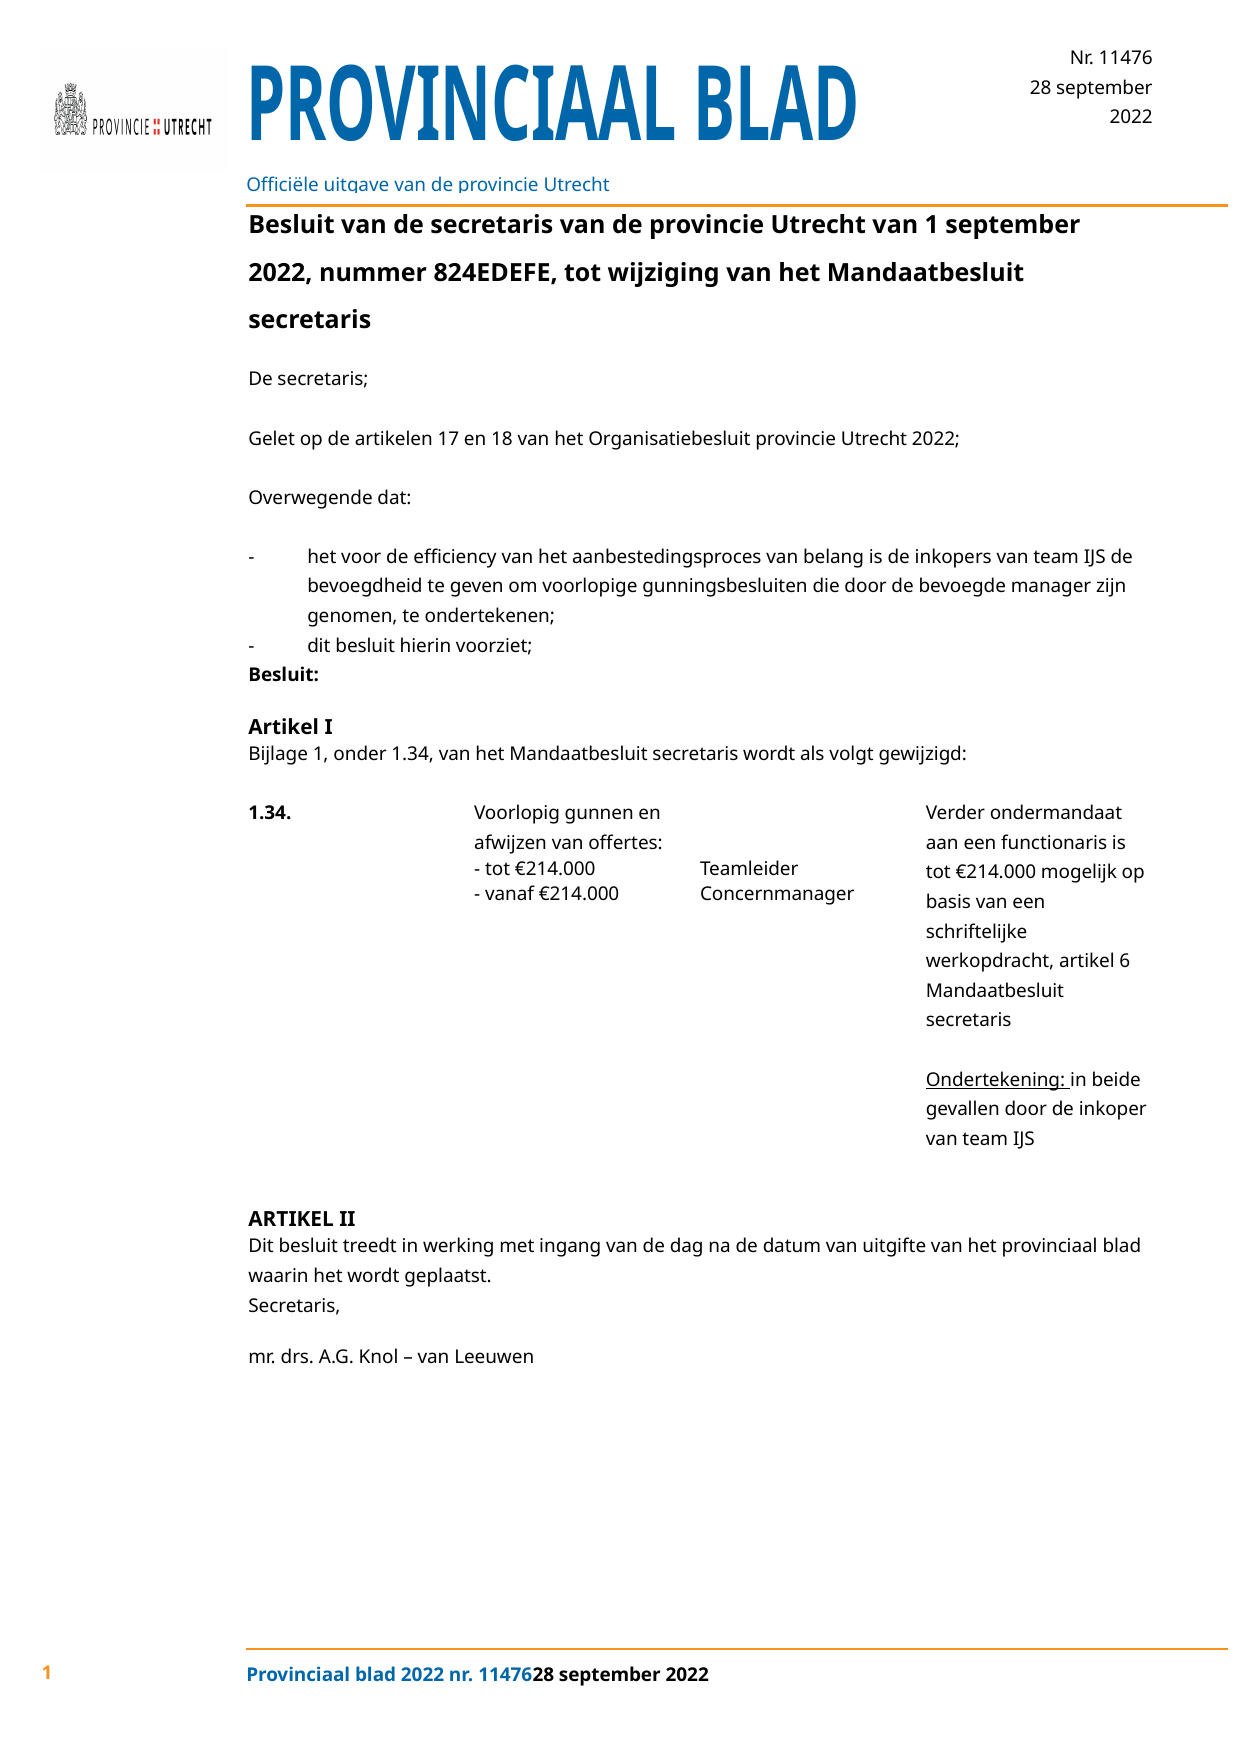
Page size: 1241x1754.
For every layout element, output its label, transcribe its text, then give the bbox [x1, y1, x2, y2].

list het voor de efficiency van het aanbestedingsproces van belang is de inkopers van team IJS de bevoegdheid te geven om voorlopige gunningsbesluiten die door de bevoegde manager zijn genomen, te ondertekenen; [248, 543, 1152, 628]
table_cell - vanaf €214.000 [474, 881, 700, 1151]
table_header Voorlopig gunnen en afwijzen van offertes: [474, 800, 700, 855]
table_cell Teamleider [700, 855, 926, 881]
table_cell - tot €214.000 [474, 855, 700, 881]
picture [41, 47, 231, 172]
text De secretaris; [248, 366, 1152, 391]
text Overwegende dat: [248, 484, 1152, 509]
text Besluit van de secretaris van de provincie Utrecht van 1 september 2022, nummer 824EDEFE, tot wijziging van het Mandaatbesluit secretaris [248, 207, 1152, 336]
text Bijlage 1, onder 1.34, van het Mandaatbesluit secretaris wordt als volgt gewijzigd: [248, 740, 1152, 766]
text mr. drs. A.G. Knol – van Leeuwen [248, 1343, 1152, 1369]
list dit besluit hierin voorziet; [248, 632, 1152, 657]
table_header 1.34. [248, 800, 474, 1151]
text Artikel I [248, 712, 1152, 740]
table_header [700, 800, 926, 855]
table_cell Concernmanager [700, 881, 926, 1151]
table_header Verder ondermandaat aan een functionaris is tot €214.000 mogelijk op basis van een schriftelijke werkopdracht, artikel 6 Mandaatbesluit secretaris Ondertekening: in beide gevallen door de inkoper van team IJS [926, 800, 1152, 1151]
text Besluit: [248, 661, 1152, 687]
text Gelet op de artikelen 17 en 18 van het Organisatiebesluit provincie Utrecht 2022; [248, 425, 1152, 450]
text ARTIKEL II [248, 1204, 1152, 1233]
text Dit besluit treedt in werking met ingang van de dag na de datum van uitgifte van het provinciaal blad waarin het wordt geplaatst. [248, 1233, 1152, 1288]
text Secretaris, [248, 1292, 1152, 1318]
